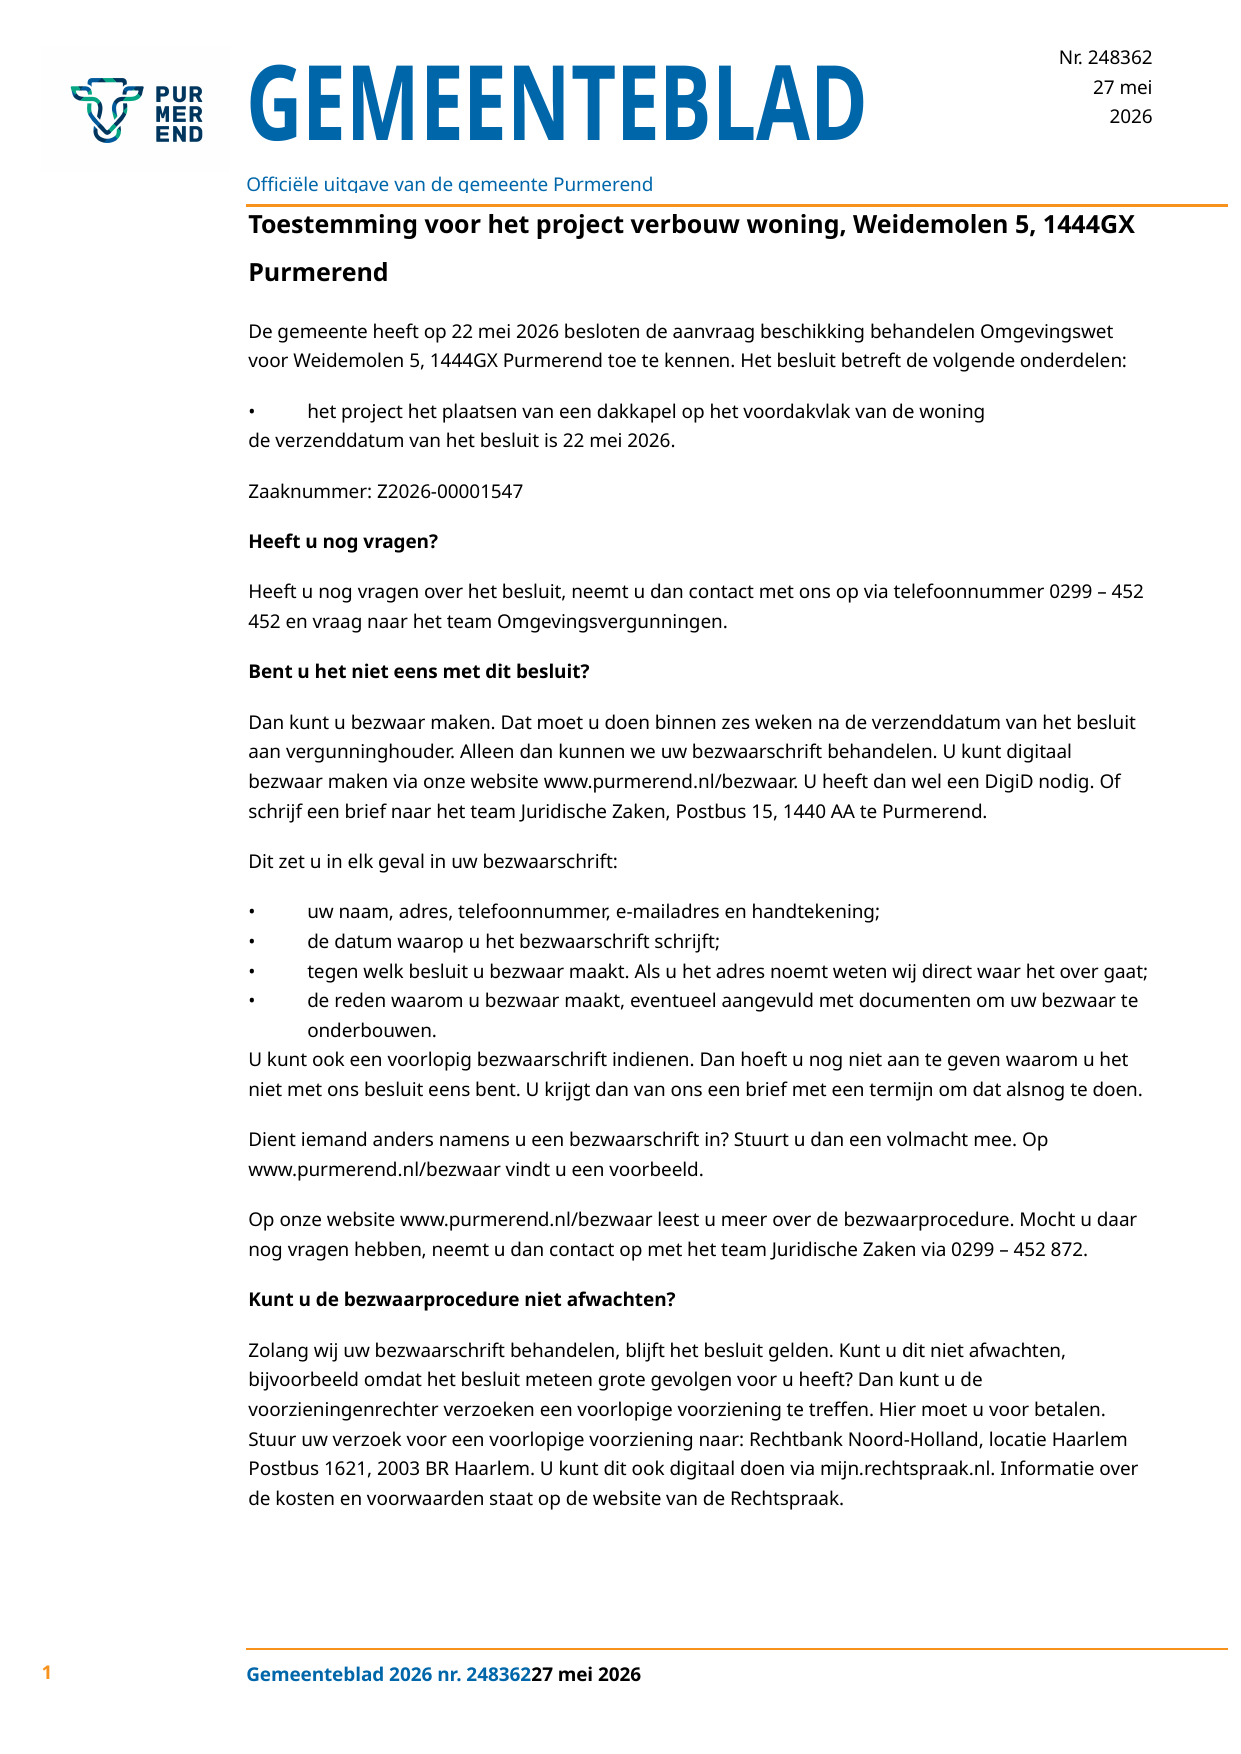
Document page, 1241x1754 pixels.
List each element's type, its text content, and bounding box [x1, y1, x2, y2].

text Dient iemand anders namens u een bezwaarschrift in? Stuurt u dan een volmacht mee. Op www.purmerend.nl/bezwaar vindt u een voorbeeld. [248, 1127, 1152, 1182]
text U kunt ook een voorlopig bezwaarschrift indienen. Dan hoeft u nog niet aan te geven waarom u het niet met ons besluit eens bent. U krijgt dan van ons een brief met een termijn om dat alsnog te doen. [248, 1047, 1152, 1102]
picture [41, 47, 231, 172]
text Dan kunt u bezwaar maken. Dat moet u doen binnen zes weken na de verzenddatum van het besluit aan vergunninghouder. Alleen dan kunnen we uw bezwaarschrift behandelen. U kunt digitaal bezwaar maken via onze website www.purmerend.nl/bezwaar. U heeft dan wel een DigiD nodig. Of schrijf een brief naar het team Juridische Zaken, Postbus 15, 1440 AA te Purmerend. [248, 709, 1152, 824]
text Op onze website www.purmerend.nl/bezwaar leest u meer over de bezwaarprocedure. Mocht u daar nog vragen hebben, neemt u dan contact op met het team Juridische Zaken via 0299 – 452 872. [248, 1207, 1152, 1262]
text De gemeente heeft op 22 mei 2026 besloten de aanvraag beschikking behandelen Omgevingswet voor Weidemolen 5, 1444GX Purmerend toe te kennen. Het besluit betreft de volgende onderdelen: [248, 318, 1152, 373]
text Toestemming voor het project verbouw woning, Weidemolen 5, 1444GX Purmerend [248, 207, 1152, 288]
text Heeft u nog vragen over het besluit, neemt u dan contact met ons op via telefoonnummer 0299 – 452 452 en vraag naar het team Omgevingsvergunningen. [248, 579, 1152, 634]
text Dit zet u in elk geval in uw bezwaarschrift: [248, 848, 1152, 874]
list tegen welk besluit u bezwaar maakt. Als u het adres noemt weten wij direct waar het over gaat; [248, 958, 1152, 984]
text Bent u het niet eens met dit besluit? [248, 659, 1152, 684]
text Heeft u nog vragen? [248, 528, 1152, 554]
list uw naam, adres, telefoonnummer, e-mailadres en handtekening; [248, 899, 1152, 924]
list het project het plaatsen van een dakkapel op het voordakvlak van de woning [248, 398, 1152, 424]
text Zaaknummer: Z2026-00001547 [248, 478, 1152, 504]
text de verzenddatum van het besluit is 22 mei 2026. [248, 427, 1152, 453]
list de reden waarom u bezwaar maakt, eventueel aangevuld met documenten om uw bezwaar te onderbouwen. [248, 987, 1152, 1043]
text Zolang wij uw bezwaarschrift behandelen, blijft het besluit gelden. Kunt u dit niet afwachten, bijvoorbeeld omdat het besluit meteen grote gevolgen voor u heeft? Dan kunt u de voorzieningenrechter verzoeken een voorlopige voorziening te treffen. Hier moet u voor betalen. Stuur uw verzoek voor een voorlopige voorziening naar: Rechtbank Noord-Holland, locatie Haarlem Postbus 1621, 2003 BR Haarlem. U kunt dit ook digitaal doen via mijn.rechtspraak.nl. Informatie over de kosten en voorwaarden staat op de website van de Rechtspraak. [248, 1337, 1152, 1511]
list de datum waarop u het bezwaarschrift schrijft; [248, 928, 1152, 954]
text Kunt u de bezwaarprocedure niet afwachten? [248, 1287, 1152, 1312]
